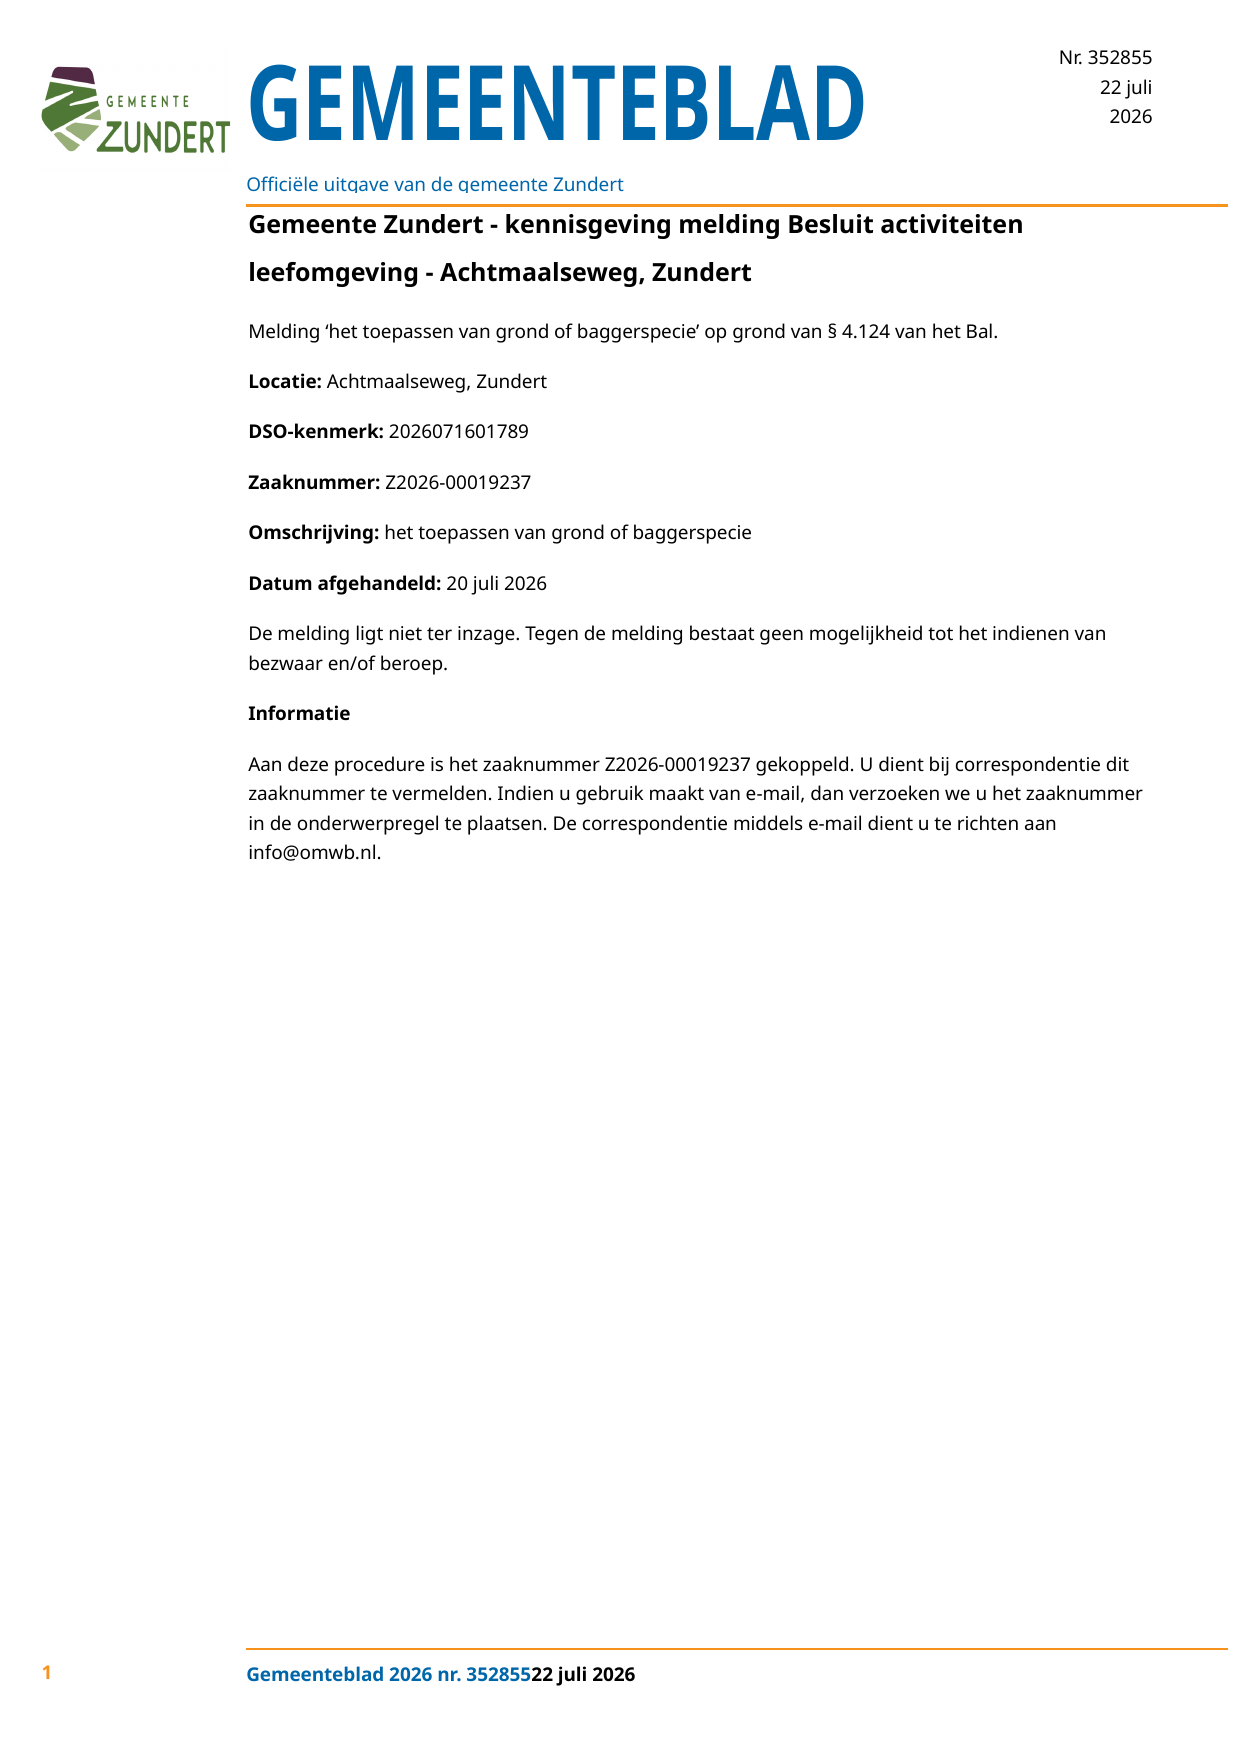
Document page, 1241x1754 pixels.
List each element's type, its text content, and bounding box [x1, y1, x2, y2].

text Zaaknummer: Z2026-00019237 [248, 469, 1152, 495]
text DSO-kenmerk: 2026071601789 [248, 419, 1152, 444]
text De melding ligt niet ter inzage. Tegen de melding bestaat geen mogelijkheid tot het indienen van bezwaar en/of beroep. [248, 620, 1152, 676]
text Datum afgehandeld: 20 juli 2026 [248, 570, 1152, 596]
picture [41, 47, 231, 172]
text Omschrijving: het toepassen van grond of baggerspecie [248, 519, 1152, 545]
text Aan deze procedure is het zaaknummer Z2026-00019237 gekoppeld. U dient bij correspondentie dit zaaknummer te vermelden. Indien u gebruik maakt van e-mail, dan verzoeken we u het zaaknummer in de onderwerpregel te plaatsen. De correspondentie middels e-mail dient u te richten aan info@omwb.nl. [248, 751, 1152, 865]
text Locatie: Achtmaalseweg, Zundert [248, 368, 1152, 394]
text Gemeente Zundert - kennisgeving melding Besluit activiteiten leefomgeving - Achtmaalseweg, Zundert [248, 207, 1152, 288]
text Informatie [248, 700, 1152, 726]
text Melding ‘het toepassen van grond of baggerspecie’ op grond van § 4.124 van het Bal. [248, 318, 1152, 344]
